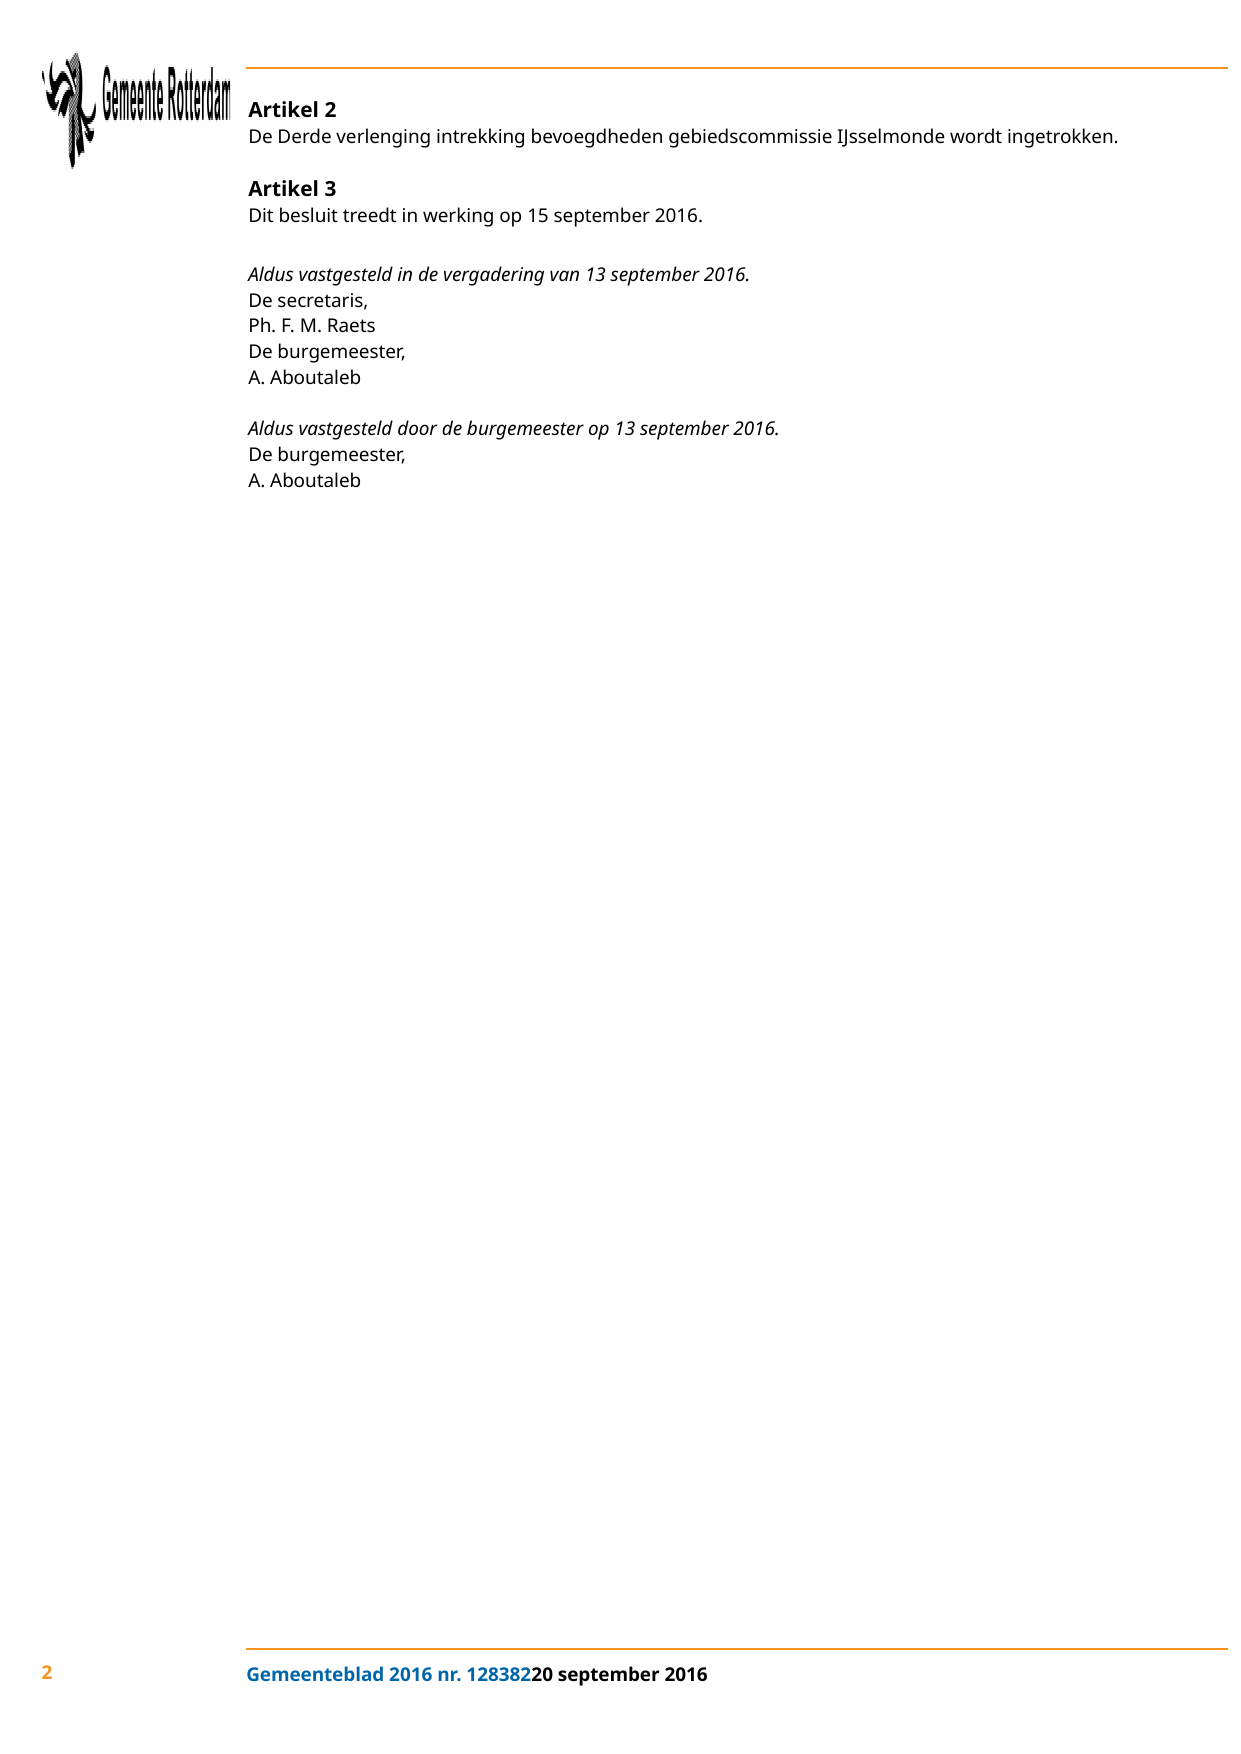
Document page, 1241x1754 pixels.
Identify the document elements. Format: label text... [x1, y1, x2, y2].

text Dit besluit treedt in werking op 15 september 2016. [248, 202, 1152, 228]
picture [41, 47, 231, 172]
text A. Aboutaleb [248, 467, 1152, 493]
text A. Aboutaleb [248, 364, 1152, 390]
text Artikel 3 [248, 174, 1152, 202]
text De secretaris, [248, 287, 1152, 313]
text De burgemeester, [248, 441, 1152, 467]
text De Derde verlenging intrekking bevoegdheden gebiedscommissie IJsselmonde wordt ingetrokken. [248, 123, 1152, 149]
text Artikel 2 [248, 95, 1152, 123]
text De burgemeester, [248, 338, 1152, 364]
text Aldus vastgesteld door de burgemeester op 13 september 2016. [248, 416, 1152, 441]
text Aldus vastgesteld in de vergadering van 13 september 2016. [248, 261, 1152, 287]
text Ph. F. M. Raets [248, 313, 1152, 338]
